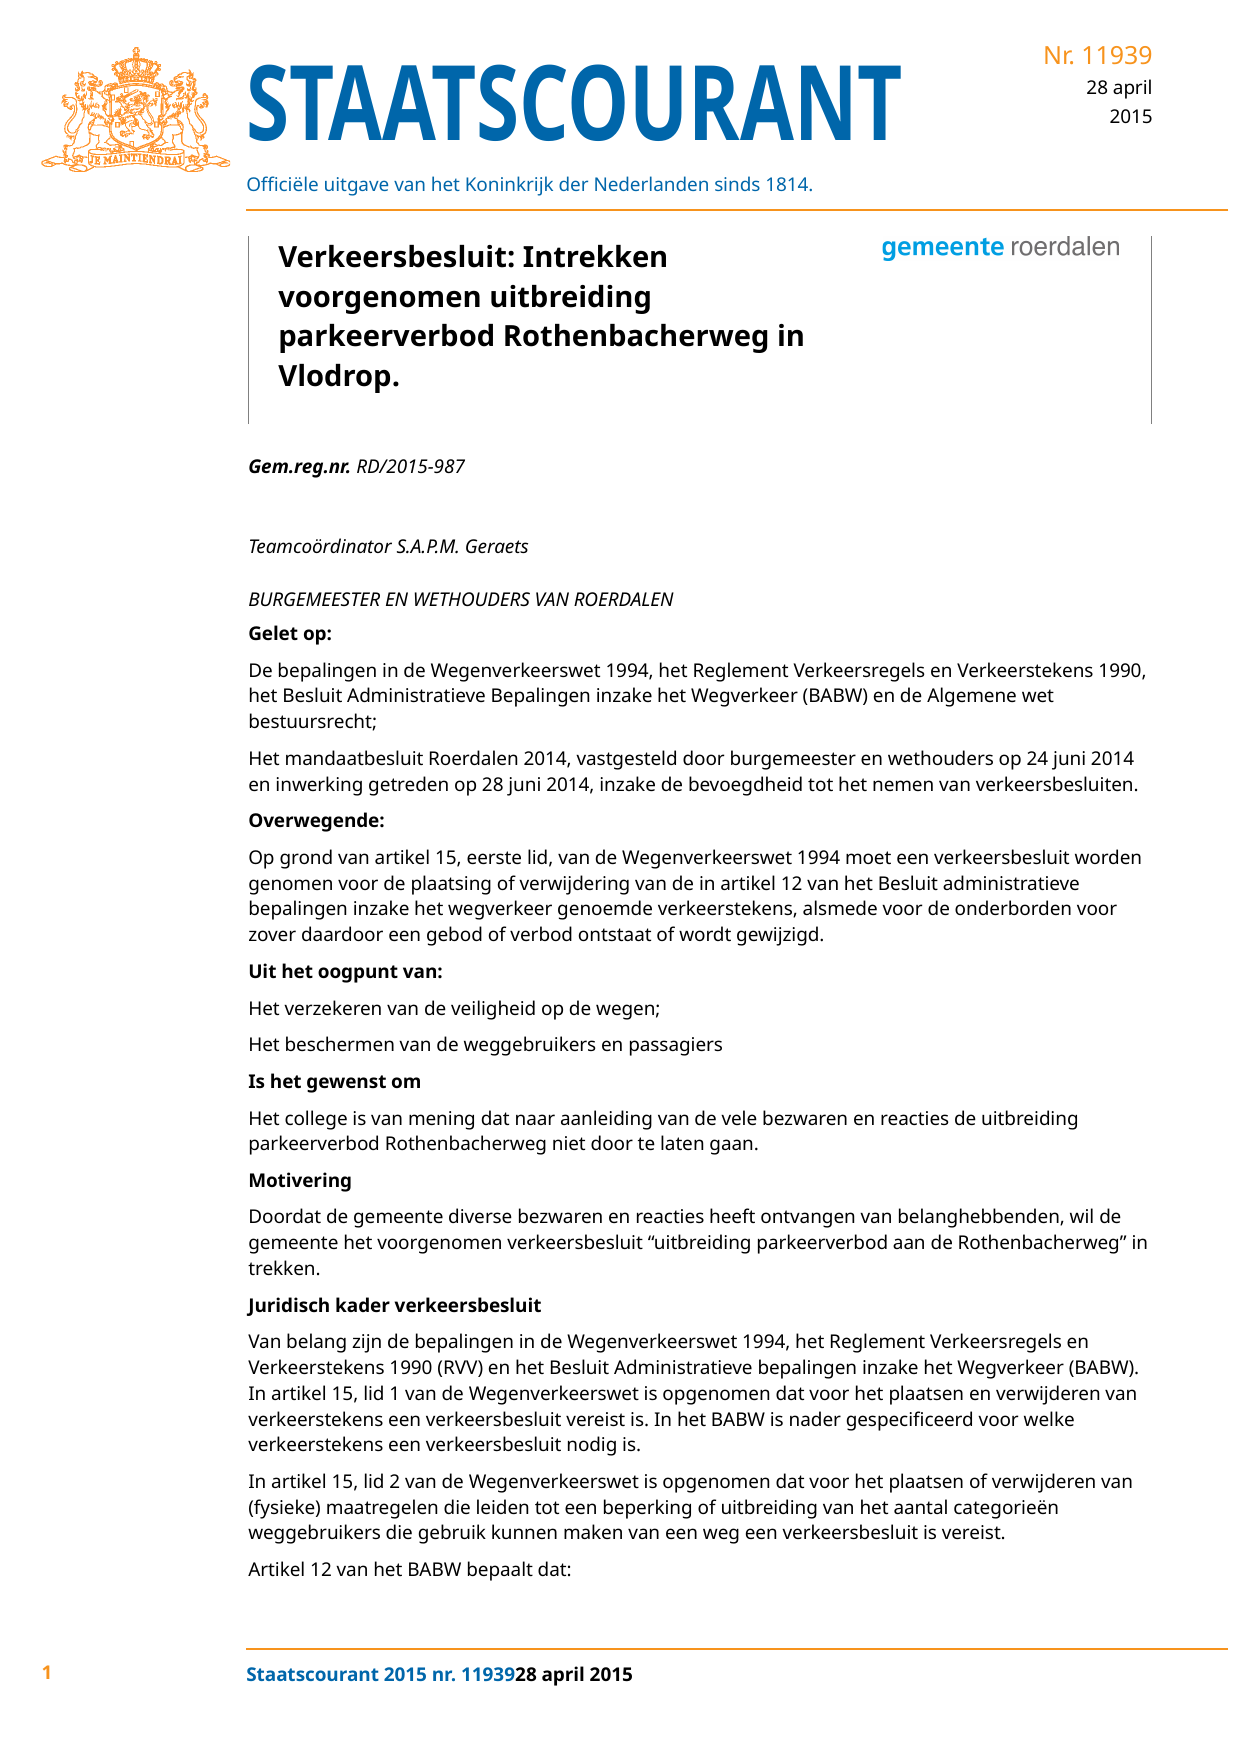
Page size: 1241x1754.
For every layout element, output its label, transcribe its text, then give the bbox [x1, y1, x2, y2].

text De bepalingen in de Wegenverkeerswet 1994, het Reglement Verkeersregels en Verkeerstekens 1990, het Besluit Administratieve Bepalingen inzake het Wegverkeer (BABW) en de Algemene wet bestuursrecht; [248, 657, 1152, 734]
text Op grond van artikel 15, eerste lid, van de Wegenverkeerswet 1994 moet een verkeersbesluit worden genomen voor de plaatsing of verwijdering van de in artikel 12 van het Besluit administratieve bepalingen inzake het wegverkeer genoemde verkeerstekens, alsmede voor de onderborden voor zover daardoor een gebod of verbod ontstaat of wordt gewijzigd. [248, 844, 1152, 947]
text Overwegende: [248, 807, 1152, 833]
text Doordat de gemeente diverse bezwaren en reacties heeft ontvangen van belanghebbenden, wil de gemeente het voorgenomen verkeersbesluit “uitbreiding parkeerverbod aan de Rothenbacherweg” in trekken. [248, 1204, 1152, 1281]
table_header [850, 236, 1151, 424]
text Het mandaatbesluit Roerdalen 2014, vastgesteld door burgemeester en wethouders op 24 juni 2014 en inwerking getreden op 28 juni 2014, inzake de bevoegdheid tot het nemen van verkeersbesluiten. [248, 745, 1152, 797]
text Uit het oogpunt van: [248, 958, 1152, 984]
text Is het gewenst om [248, 1068, 1152, 1094]
text Het beschermen van de weggebruikers en passagiers [248, 1031, 1152, 1057]
text Gelet op: [248, 620, 1152, 646]
text In artikel 15, lid 2 van de Wegenverkeerswet is opgenomen dat voor het plaatsen of verwijderen van (fysieke) maatregelen die leiden tot een beperking of uitbreiding van het aantal categorieën weggebruikers die gebruik kunnen maken van een weg een verkeersbesluit is vereist. [248, 1468, 1152, 1545]
text Teamcoördinator S.A.P.M. Geraets [248, 533, 1152, 559]
text Gem.reg.nr. RD/2015-987 [248, 454, 1152, 479]
picture [41, 47, 231, 172]
text BURGEMEESTER EN WETHOUDERS VAN ROERDALEN [248, 586, 1152, 612]
table_header Verkeersbesluit: Intrekken voorgenomen uitbreiding parkeerverbod Rothenbacherweg in Vlodrop. [249, 236, 850, 424]
picture [882, 254, 891, 261]
text Het college is van mening dat naar aanleiding van de vele bezwaren en reacties de uitbreiding parkeerverbod Rothenbacherweg niet door te laten gaan. [248, 1105, 1152, 1156]
text Juridisch kader verkeersbesluit [248, 1292, 1152, 1318]
text Artikel 12 van het BABW bepaalt dat: [248, 1556, 1152, 1582]
text Het verzekeren van de veiligheid op de wegen; [248, 995, 1152, 1020]
picture [882, 236, 1119, 261]
text Van belang zijn de bepalingen in de Wegenverkeerswet 1994, het Reglement Verkeersregels en Verkeerstekens 1990 (RVV) en het Besluit Administratieve bepalingen inzake het Wegverkeer (BABW). In artikel 15, lid 1 van de Wegenverkeerswet is opgenomen dat voor het plaatsen en verwijderen van verkeerstekens een verkeersbesluit vereist is. In het BABW is nader gespecificeerd voor welke verkeerstekens een verkeersbesluit nodig is. [248, 1328, 1152, 1457]
text Motivering [248, 1167, 1152, 1193]
